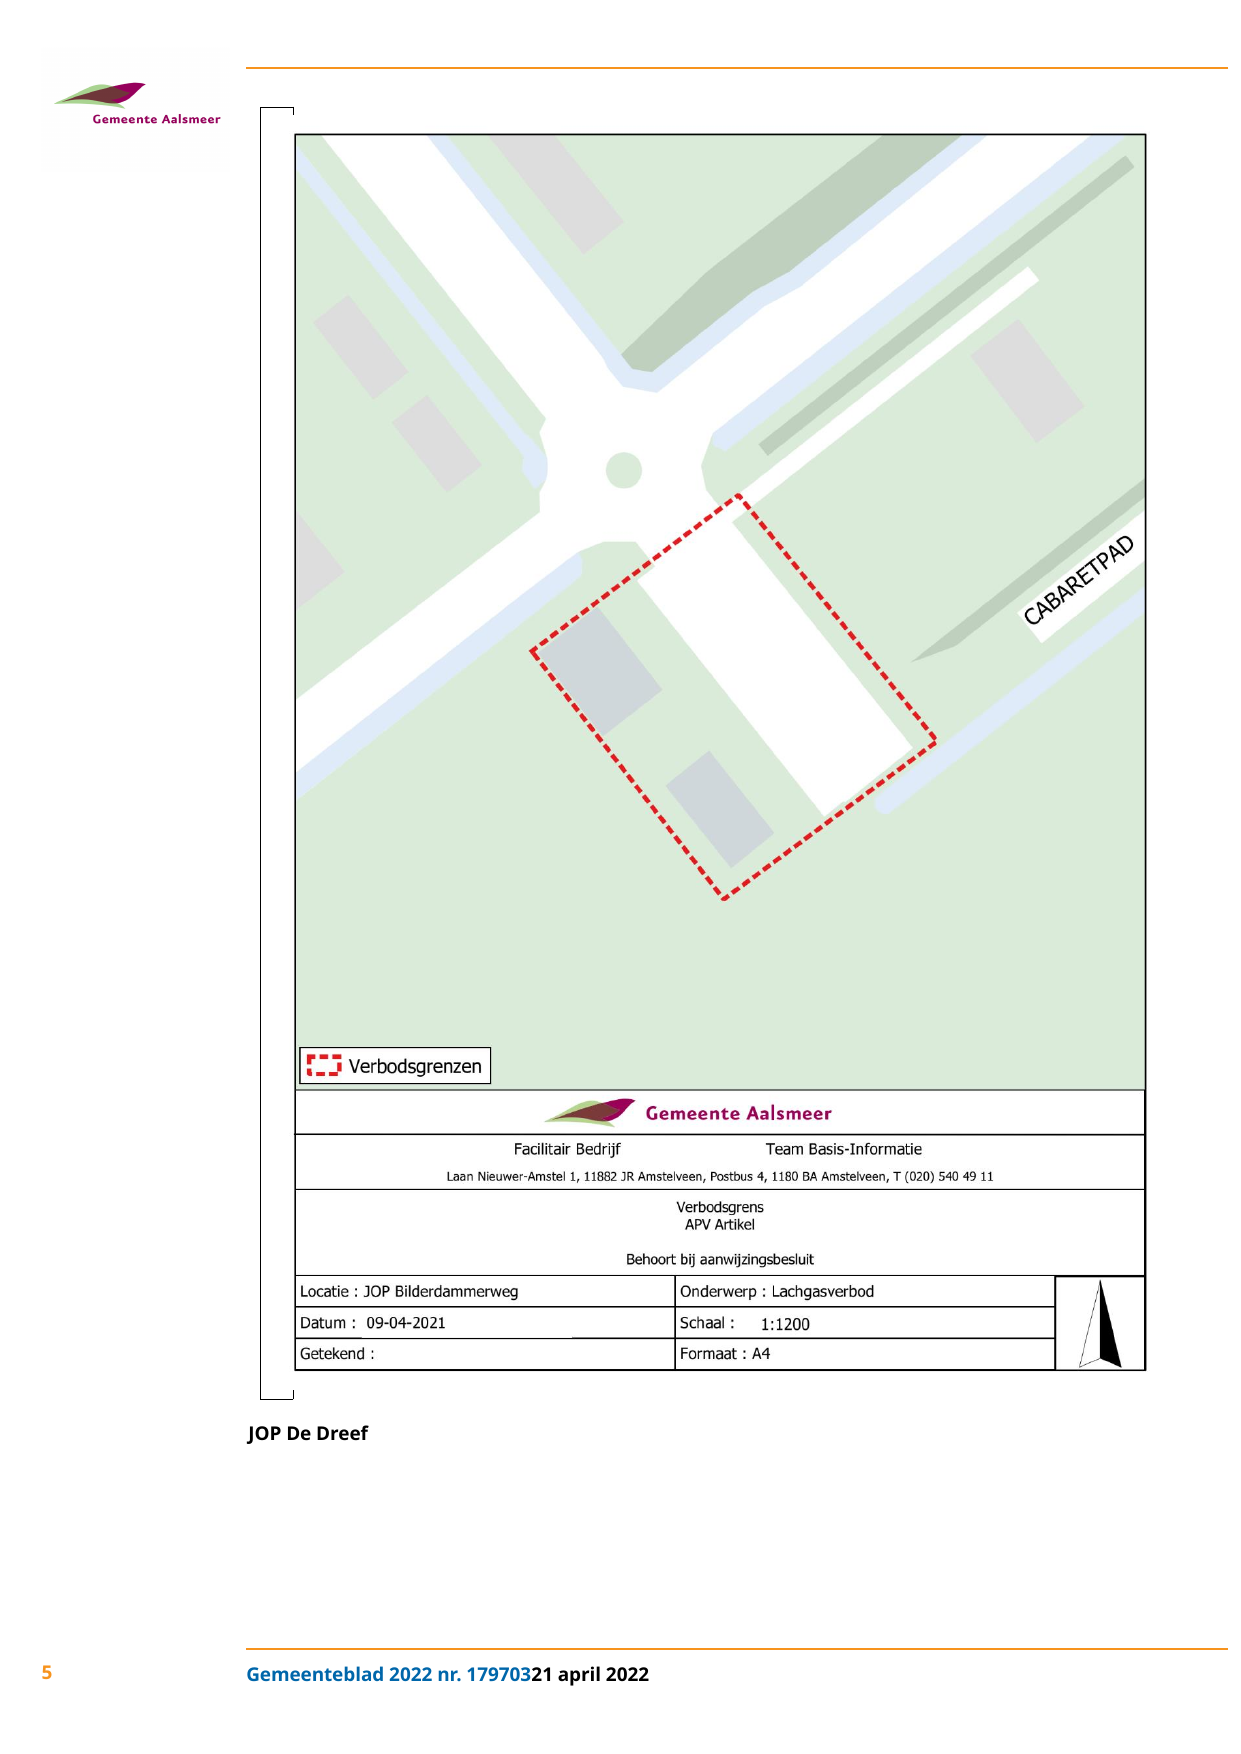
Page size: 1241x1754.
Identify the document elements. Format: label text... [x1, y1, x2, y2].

picture [41, 47, 231, 172]
text JOP De Dreef [248, 1420, 1152, 1446]
picture [268, 115, 1173, 1390]
